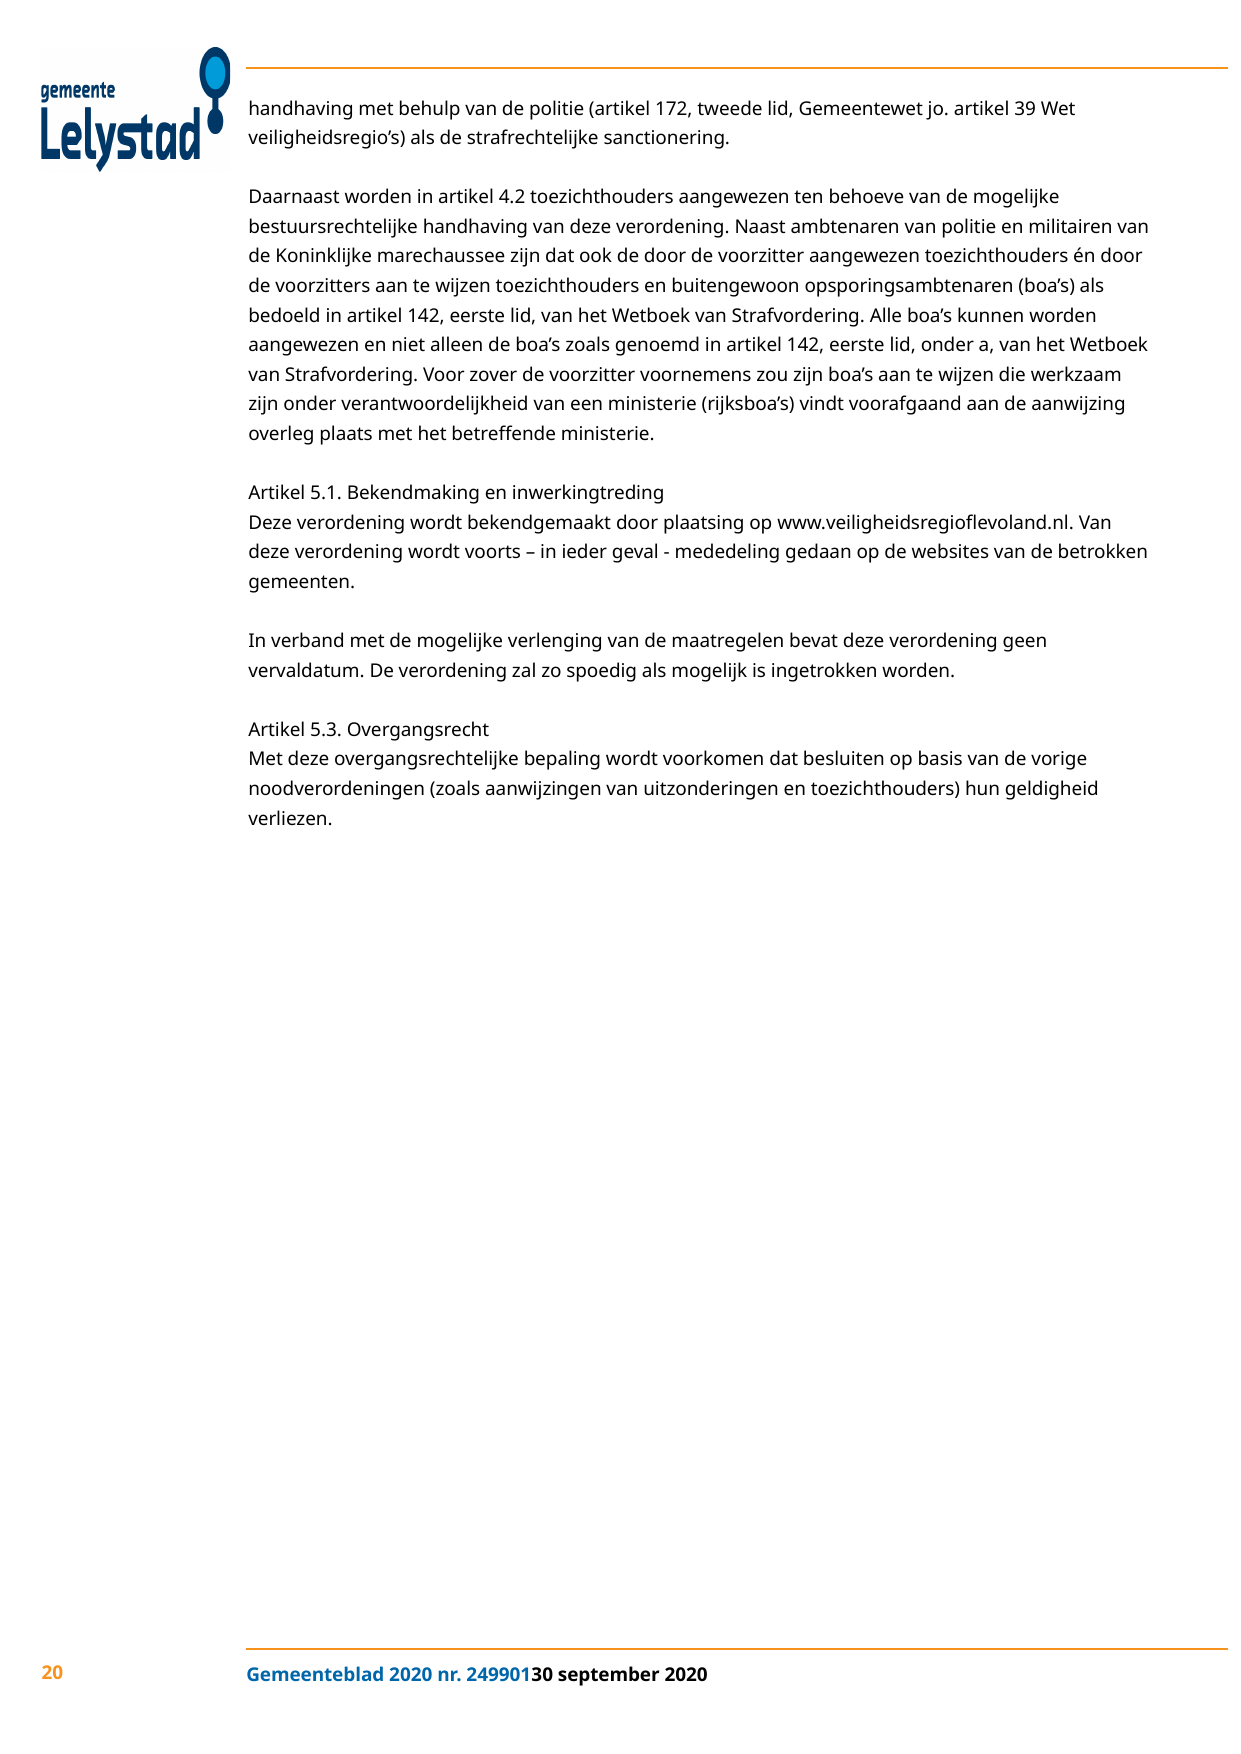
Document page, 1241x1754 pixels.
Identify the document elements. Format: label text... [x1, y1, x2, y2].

text Met deze overgangsrechtelijke bepaling wordt voorkomen dat besluiten op basis van de vorige noodverordeningen (zoals aanwijzingen van uitzonderingen en toezichthouders) hun geldigheid verliezen. [248, 746, 1152, 831]
text Artikel 5.3. Overgangsrecht [248, 716, 1152, 742]
text Deze verordening wordt bekendgemaakt door plaatsing op www.veiligheidsregioflevoland.nl. Van deze verordening wordt voorts – in ieder geval - mededeling gedaan op de websites van de betrokken gemeenten. [248, 509, 1152, 594]
text Artikel 5.1. Bekendmaking en inwerkingtreding [248, 479, 1152, 505]
picture [41, 47, 231, 172]
text Daarnaast worden in artikel 4.2 toezichthouders aangewezen ten behoeve van de mogelijke bestuursrechtelijke handhaving van deze verordening. Naast ambtenaren van politie en militairen van de Koninklijke marechaussee zijn dat ook de door de voorzitter aangewezen toezichthouders én door de voorzitters aan te wijzen toezichthouders en buitengewoon opsporingsambtenaren (boa’s) als bedoeld in artikel 142, eerste lid, van het Wetboek van Strafvordering. Alle boa’s kunnen worden aangewezen en niet alleen de boa’s zoals genoemd in artikel 142, eerste lid, onder a, van het Wetboek van Strafvordering. Voor zover de voorzitter voornemens zou zijn boa’s aan te wijzen die werkzaam zijn onder verantwoordelijkheid van een ministerie (rijksboa’s) vindt voorafgaand aan de aanwijzing overleg plaats met het betreffende ministerie. [248, 183, 1152, 446]
text handhaving met behulp van de politie (artikel 172, tweede lid, Gemeentewet jo. artikel 39 Wet veiligheidsregio’s) als de strafrechtelijke sanctionering. [248, 95, 1152, 150]
text In verband met de mogelijke verlenging van de maatregelen bevat deze verordening geen vervaldatum. De verordening zal zo spoedig als mogelijk is ingetrokken worden. [248, 627, 1152, 683]
